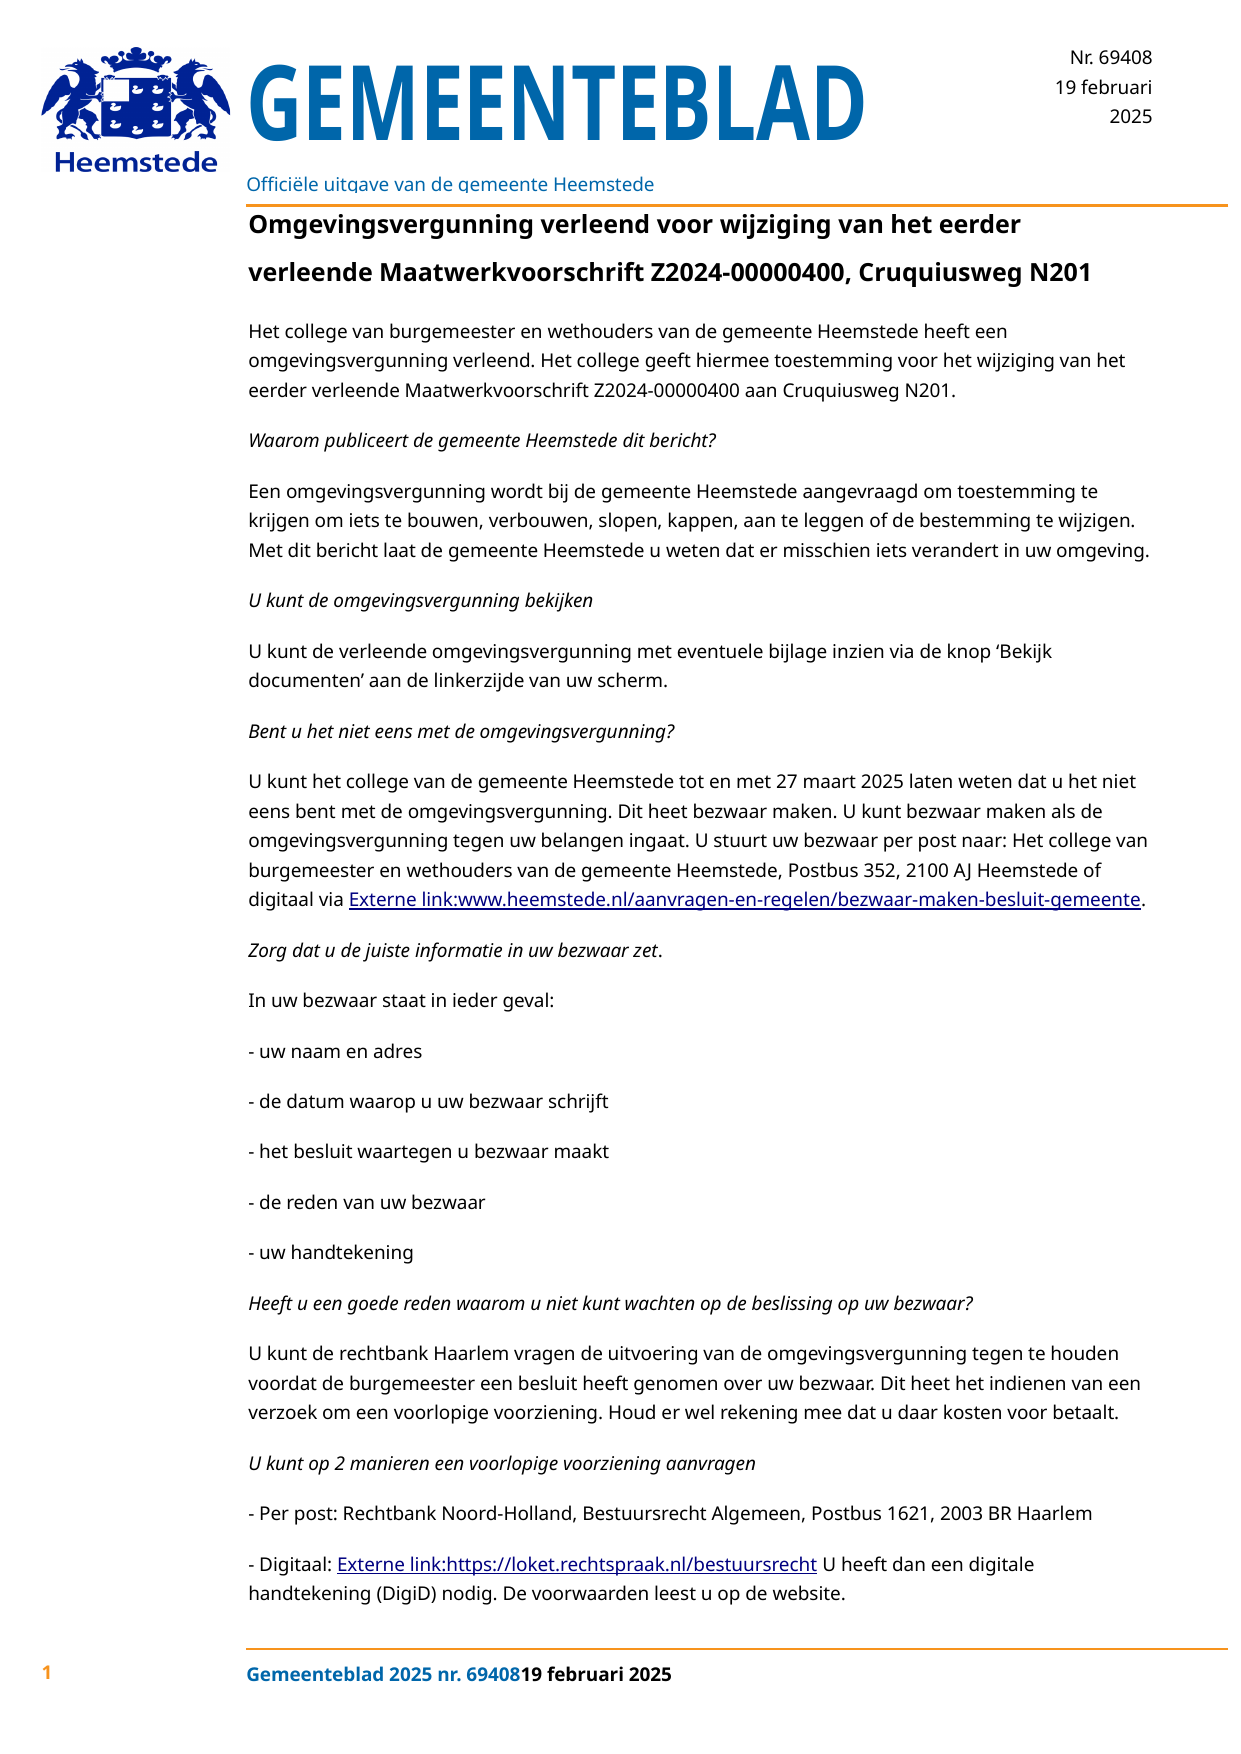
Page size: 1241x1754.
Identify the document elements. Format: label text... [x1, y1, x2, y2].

text - uw naam en adres [248, 1038, 1152, 1064]
text - uw handtekening [248, 1239, 1152, 1265]
text - de datum waarop u uw bezwaar schrijft [248, 1088, 1152, 1114]
text U kunt de rechtbank Haarlem vragen de uitvoering van de omgevingsvergunning tegen te houden voordat de burgemeester een besluit heeft genomen over uw bezwaar. Dit heet het indienen van een verzoek om een voorlopige voorziening. Houd er wel rekening mee dat u daar kosten voor betaalt. [248, 1340, 1152, 1425]
text Heeft u een goede reden waarom u niet kunt wachten op de beslissing op uw bezwaar? [248, 1290, 1152, 1316]
text Het college van burgemeester en wethouders van de gemeente Heemstede heeft een omgevingsvergunning verleend. Het college geeft hiermee toestemming voor het wijziging van het eerder verleende Maatwerkvoorschrift Z2024-00000400 aan Cruquiusweg N201. [248, 318, 1152, 403]
text Bent u het niet eens met de omgevingsvergunning? [248, 718, 1152, 744]
text Omgevingsvergunning verleend voor wijziging van het eerder verleende Maatwerkvoorschrift Z2024-00000400, Cruquiusweg N201 [248, 207, 1152, 288]
text U kunt de omgevingsvergunning bekijken [248, 587, 1152, 613]
text Zorg dat u de juiste informatie in uw bezwaar zet. [248, 937, 1152, 963]
text Waarom publiceert de gemeente Heemstede dit bericht? [248, 427, 1152, 453]
text Een omgevingsvergunning wordt bij de gemeente Heemstede aangevraagd om toestemming te krijgen om iets te bouwen, verbouwen, slopen, kappen, aan te leggen of de bestemming te wijzigen. Met dit bericht laat de gemeente Heemstede u weten dat er misschien iets verandert in uw omgeving. [248, 478, 1152, 563]
picture [41, 47, 231, 172]
text - Digitaal: Externe link:https://loket.rechtspraak.nl/bestuursrecht U heeft dan een digitale handtekening (DigiD) nodig. De voorwaarden leest u op de website. [248, 1551, 1152, 1606]
text - het besluit waartegen u bezwaar maakt [248, 1139, 1152, 1164]
text U kunt het college van de gemeente Heemstede tot en met 27 maart 2025 laten weten dat u het niet eens bent met de omgevingsvergunning. Dit heet bezwaar maken. U kunt bezwaar maken als de omgevingsvergunning tegen uw belangen ingaat. U stuurt uw bezwaar per post naar: Het college van burgemeester en wethouders van de gemeente Heemstede, Postbus 352, 2100 AJ Heemstede of digitaal via Externe link:www.heemstede.nl/aanvragen-en-regelen/bezwaar-maken-besluit-gemeente. [248, 768, 1152, 912]
text U kunt op 2 manieren een voorlopige voorziening aanvragen [248, 1450, 1152, 1476]
text U kunt de verleende omgevingsvergunning met eventuele bijlage inzien via de knop ‘Bekijk documenten’ aan de linkerzijde van uw scherm. [248, 638, 1152, 693]
text In uw bezwaar staat in ieder geval: [248, 987, 1152, 1013]
text - de reden van uw bezwaar [248, 1189, 1152, 1215]
text - Per post: Rechtbank Noord-Holland, Bestuursrecht Algemeen, Postbus 1621, 2003 BR Haarlem [248, 1500, 1152, 1526]
